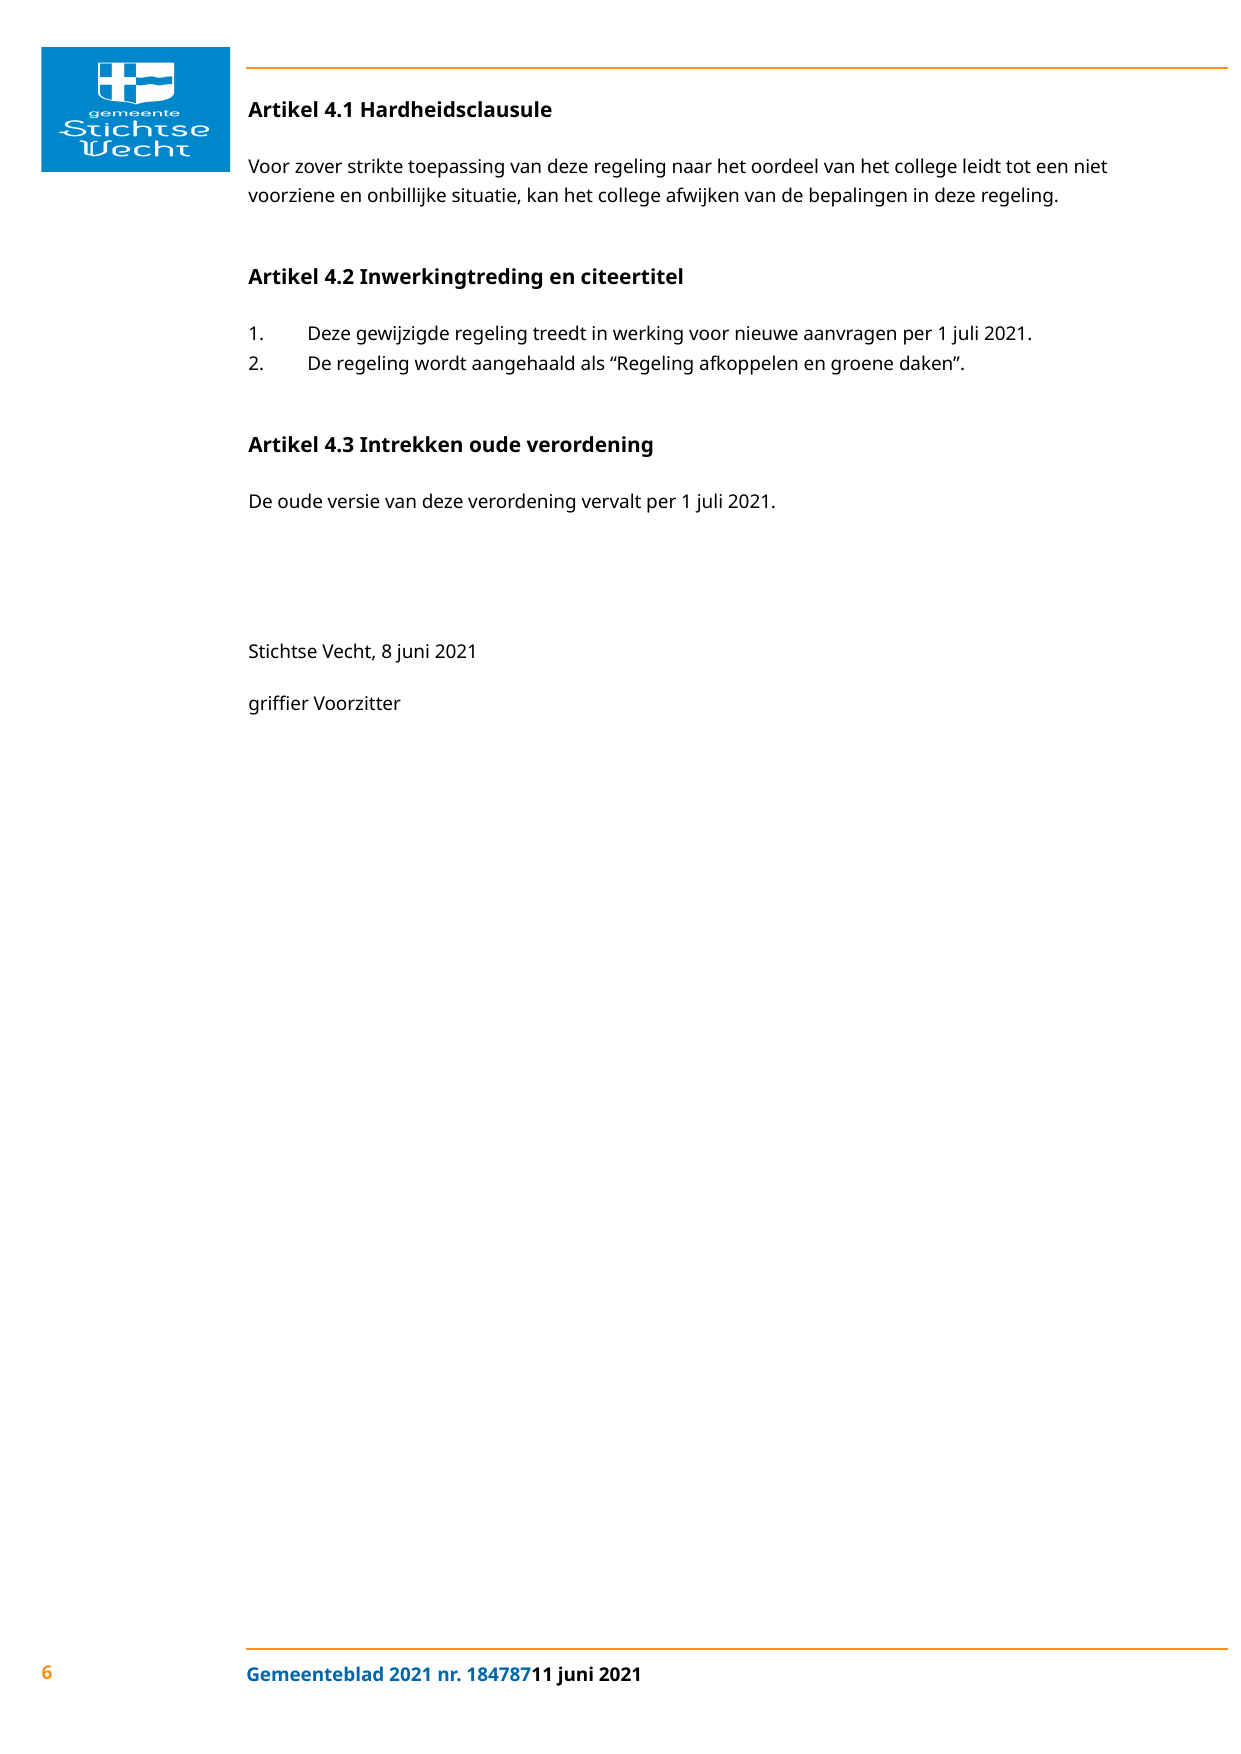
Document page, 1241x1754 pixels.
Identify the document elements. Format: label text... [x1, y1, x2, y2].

text De oude versie van deze verordening vervalt per 1 juli 2021. [248, 488, 1152, 514]
text Stichtse Vecht, 8 juni 2021 [248, 638, 1152, 664]
text griffier Voorzitter [248, 690, 1152, 715]
list De regeling wordt aangehaald als “Regeling afkoppelen en groene daken”. [248, 350, 1152, 376]
text Voor zover strikte toepassing van deze regeling naar het oordeel van het college leidt tot een niet voorziene en onbillijke situatie, kan het college afwijken van de bepalingen in deze regeling. [248, 153, 1152, 208]
picture [99, 63, 135, 101]
text Artikel 4.1 Hardheidsclausule [248, 95, 1152, 123]
text Artikel 4.3 Intrekken oude verordening [248, 430, 1152, 458]
text Artikel 4.2 Inwerkingtreding en citeertitel [248, 262, 1152, 291]
picture [137, 63, 174, 103]
list Deze gewijzigde regeling treedt in werking voor nieuwe aanvragen per 1 juli 2021. [248, 320, 1152, 346]
